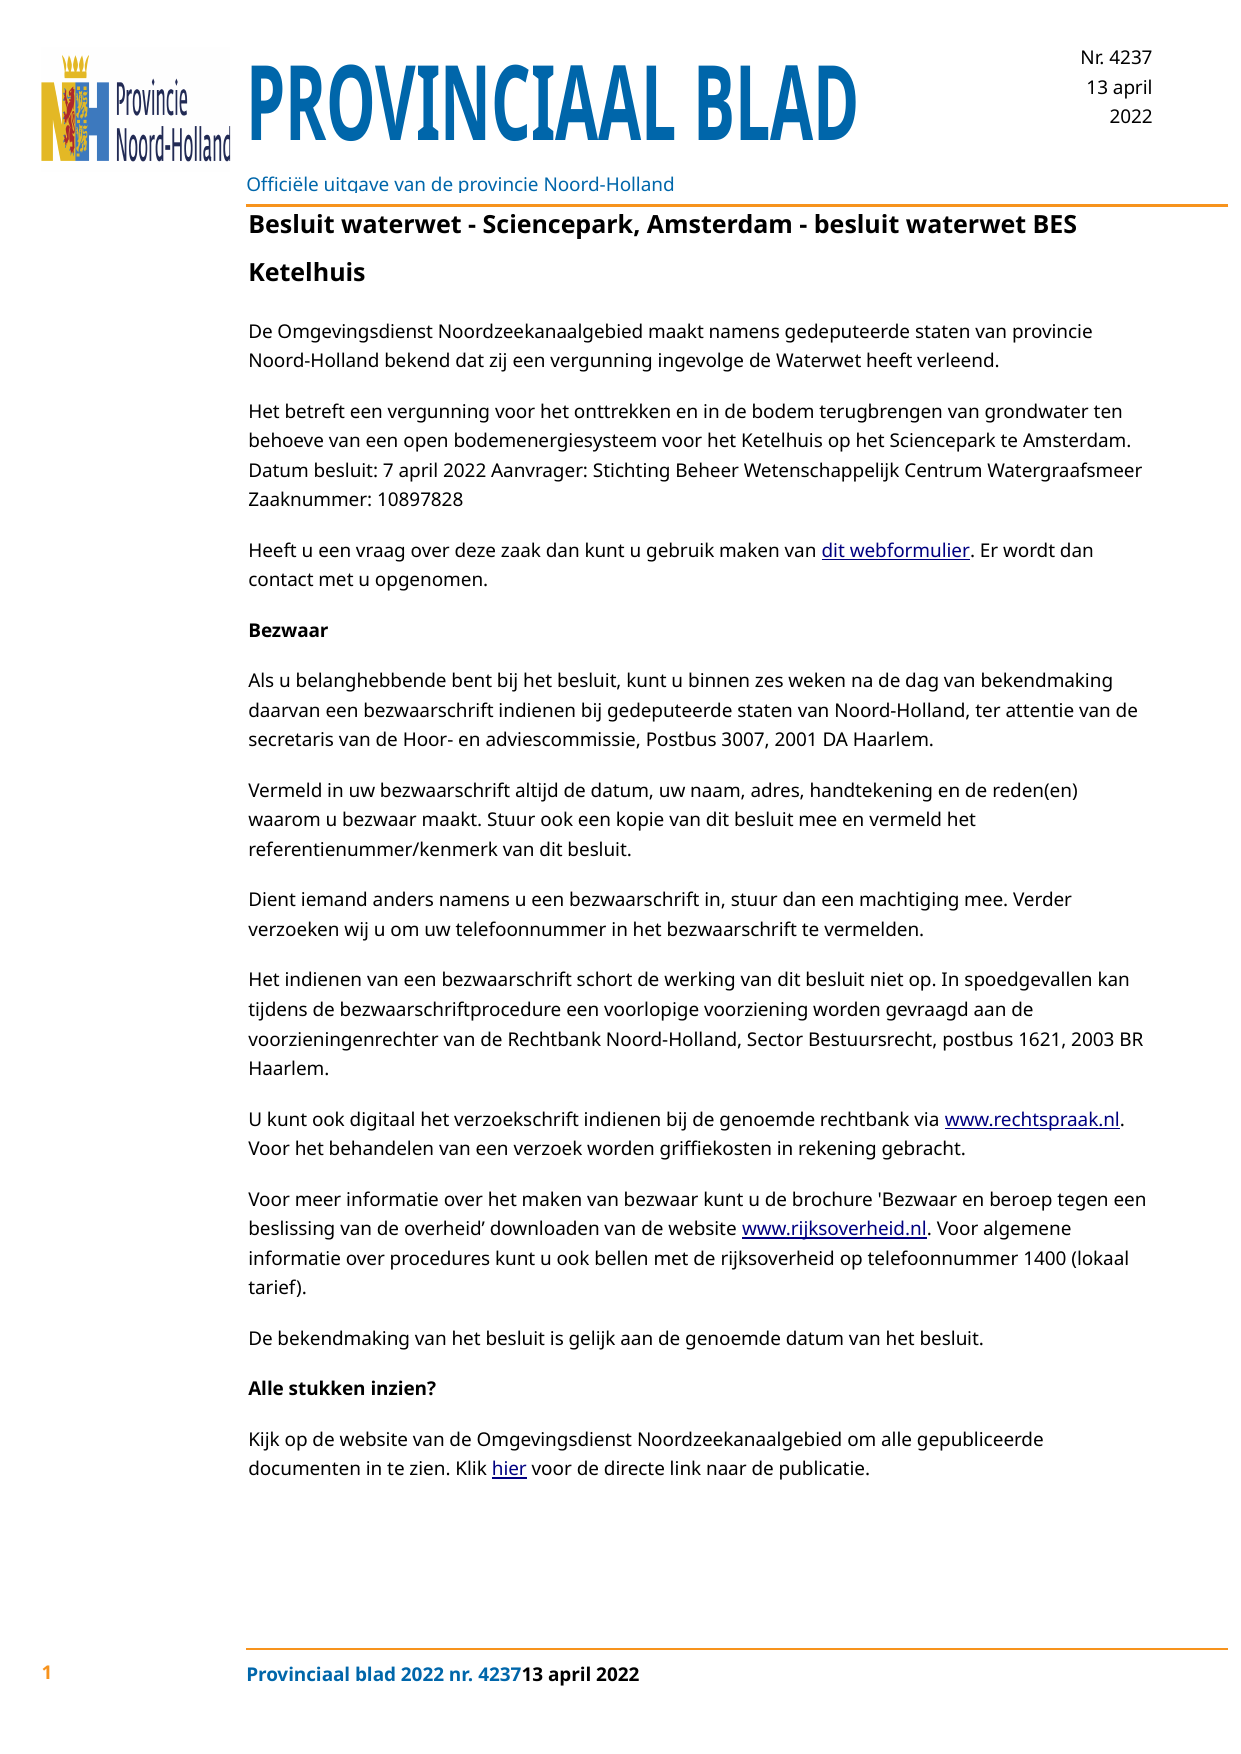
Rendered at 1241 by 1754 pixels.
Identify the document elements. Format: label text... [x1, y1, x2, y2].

text Het betreft een vergunning voor het onttrekken en in de bodem terugbrengen van grondwater ten behoeve van een open bodemenergiesysteem voor het Ketelhuis op het Sciencepark te Amsterdam. Datum besluit: 7 april 2022 Aanvrager: Stichting Beheer Wetenschappelijk Centrum Watergraafsmeer Zaaknummer: 10897828 [248, 398, 1152, 512]
text Alle stukken inzien? [248, 1375, 1152, 1401]
picture [41, 47, 231, 172]
text Het indienen van een bezwaarschrift schort de werking van dit besluit niet op. In spoedgevallen kan tijdens de bezwaarschriftprocedure een voorlopige voorziening worden gevraagd aan de voorzieningenrechter van de Rechtbank Noord-Holland, Sector Bestuursrecht, postbus 1621, 2003 BR Haarlem. [248, 967, 1152, 1081]
text Dient iemand anders namens u een bezwaarschrift in, stuur dan een machtiging mee. Verder verzoeken wij u om uw telefoonnummer in het bezwaarschrift te vermelden. [248, 887, 1152, 942]
text Voor meer informatie over het maken van bezwaar kunt u de brochure 'Bezwaar en beroep tegen een beslissing van de overheid’ downloaden van de website www.rijksoverheid.nl. Voor algemene informatie over procedures kunt u ook bellen met de rijksoverheid op telefoonnummer 1400 (lokaal tarief). [248, 1186, 1152, 1300]
text Heeft u een vraag over deze zaak dan kunt u gebruik maken van dit webformulier. Er wordt dan contact met u opgenomen. [248, 537, 1152, 592]
text U kunt ook digitaal het verzoekschrift indienen bij de genoemde rechtbank via www.rechtspraak.nl. Voor het behandelen van een verzoek worden griffiekosten in rekening gebracht. [248, 1106, 1152, 1161]
text Bezwaar [248, 617, 1152, 643]
text Vermeld in uw bezwaarschrift altijd de datum, uw naam, adres, handtekening en de reden(en) waarom u bezwaar maakt. Stuur ook een kopie van dit besluit mee en vermeld het referentienummer/kenmerk van dit besluit. [248, 777, 1152, 862]
text De bekendmaking van het besluit is gelijk aan de genoemde datum van het besluit. [248, 1325, 1152, 1351]
text De Omgevingsdienst Noordzeekanaalgebied maakt namens gedeputeerde staten van provincie Noord-Holland bekend dat zij een vergunning ingevolge de Waterwet heeft verleend. [248, 318, 1152, 373]
text Als u belanghebbende bent bij het besluit, kunt u binnen zes weken na de dag van bekendmaking daarvan een bezwaarschrift indienen bij gedeputeerde staten van Noord-Holland, ter attentie van de secretaris van de Hoor- en adviescommissie, Postbus 3007, 2001 DA Haarlem. [248, 667, 1152, 752]
text Kijk op de website van de Omgevingsdienst Noordzeekanaalgebied om alle gepubliceerde documenten in te zien. Klik hier voor de directe link naar de publicatie. [248, 1426, 1152, 1481]
text Besluit waterwet - Sciencepark, Amsterdam - besluit waterwet BES Ketelhuis [248, 207, 1152, 288]
